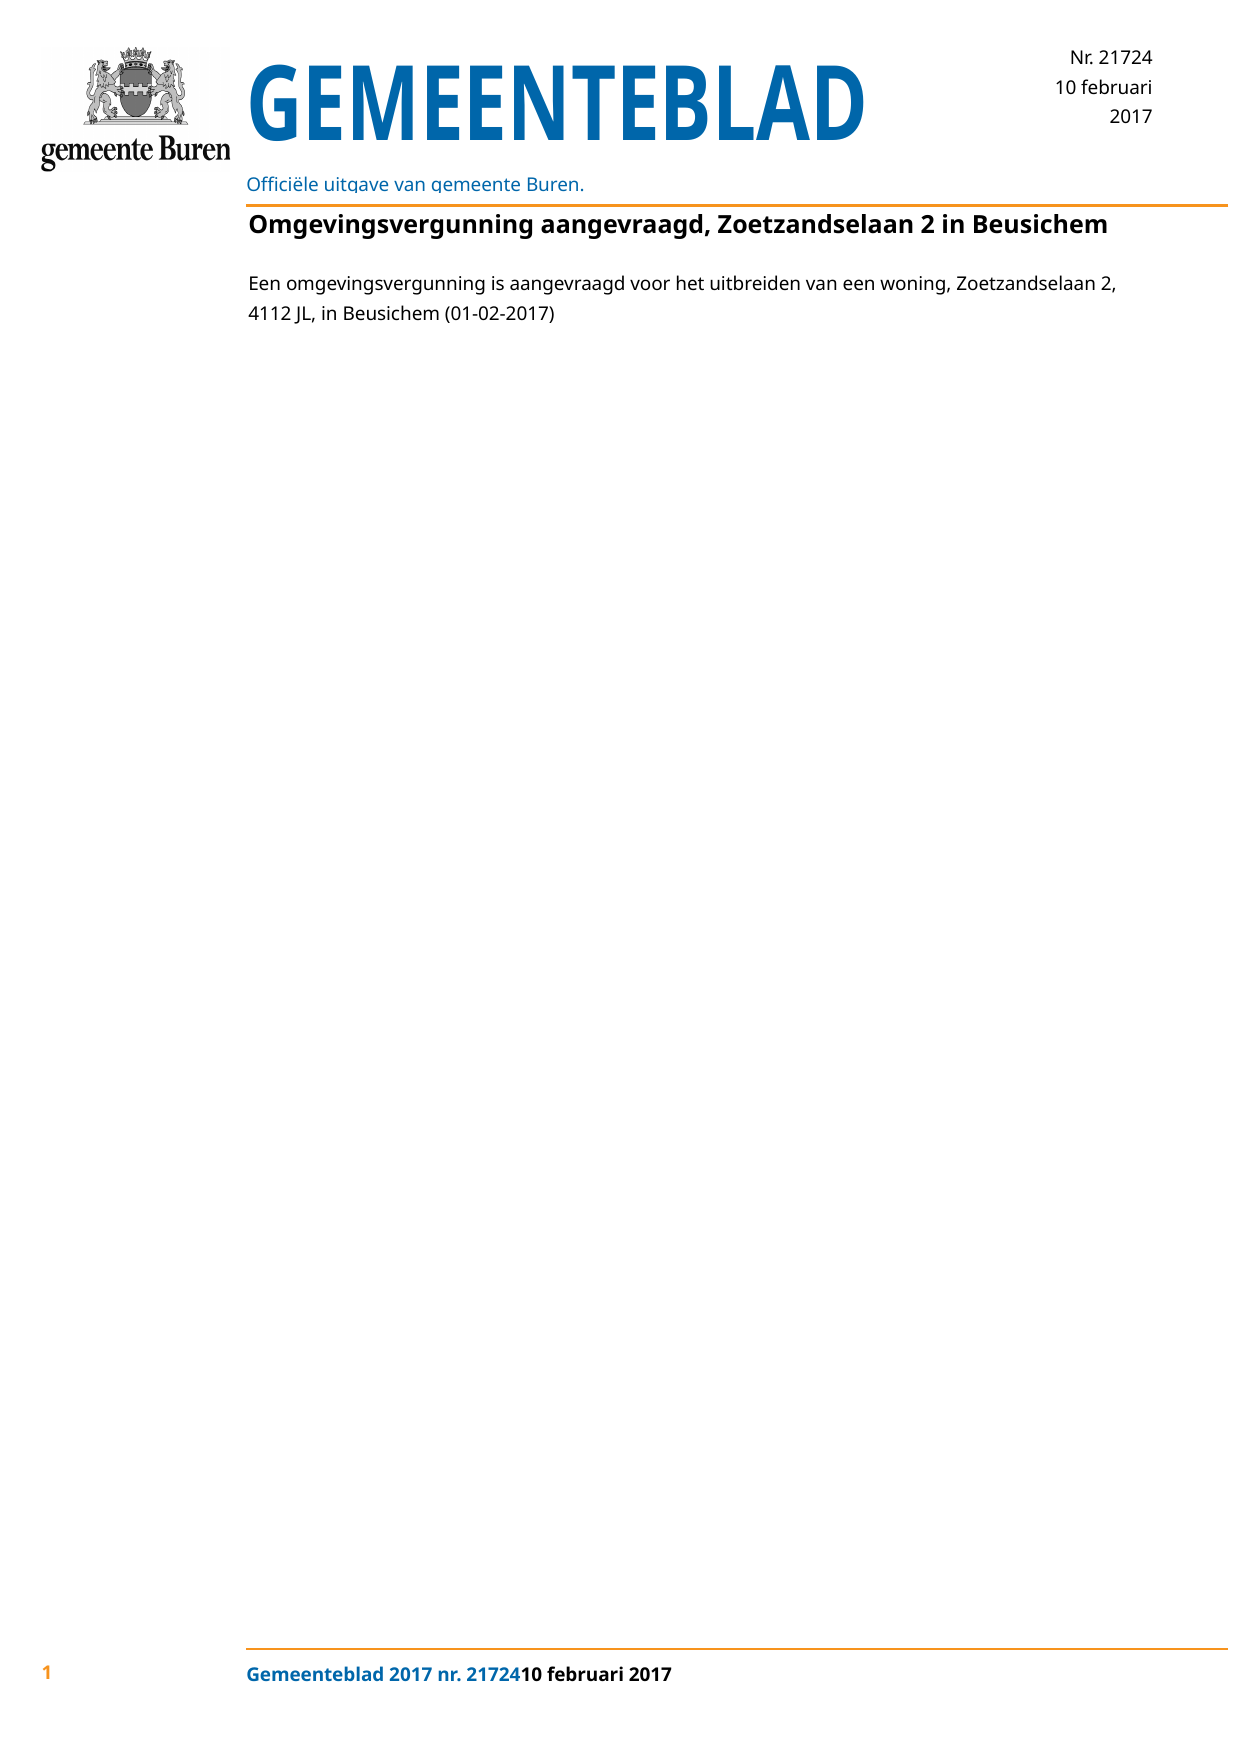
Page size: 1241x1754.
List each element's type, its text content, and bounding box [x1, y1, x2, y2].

picture [41, 47, 231, 172]
text Omgevingsvergunning aangevraagd, Zoetzandselaan 2 in Beusichem [248, 207, 1152, 241]
table_header Een omgevingsvergunning is aangevraagd voor het uitbreiden van een woning, Zoetzandselaan 2, 4112 JL, in Beusichem (01-02-2017) [248, 270, 1152, 326]
